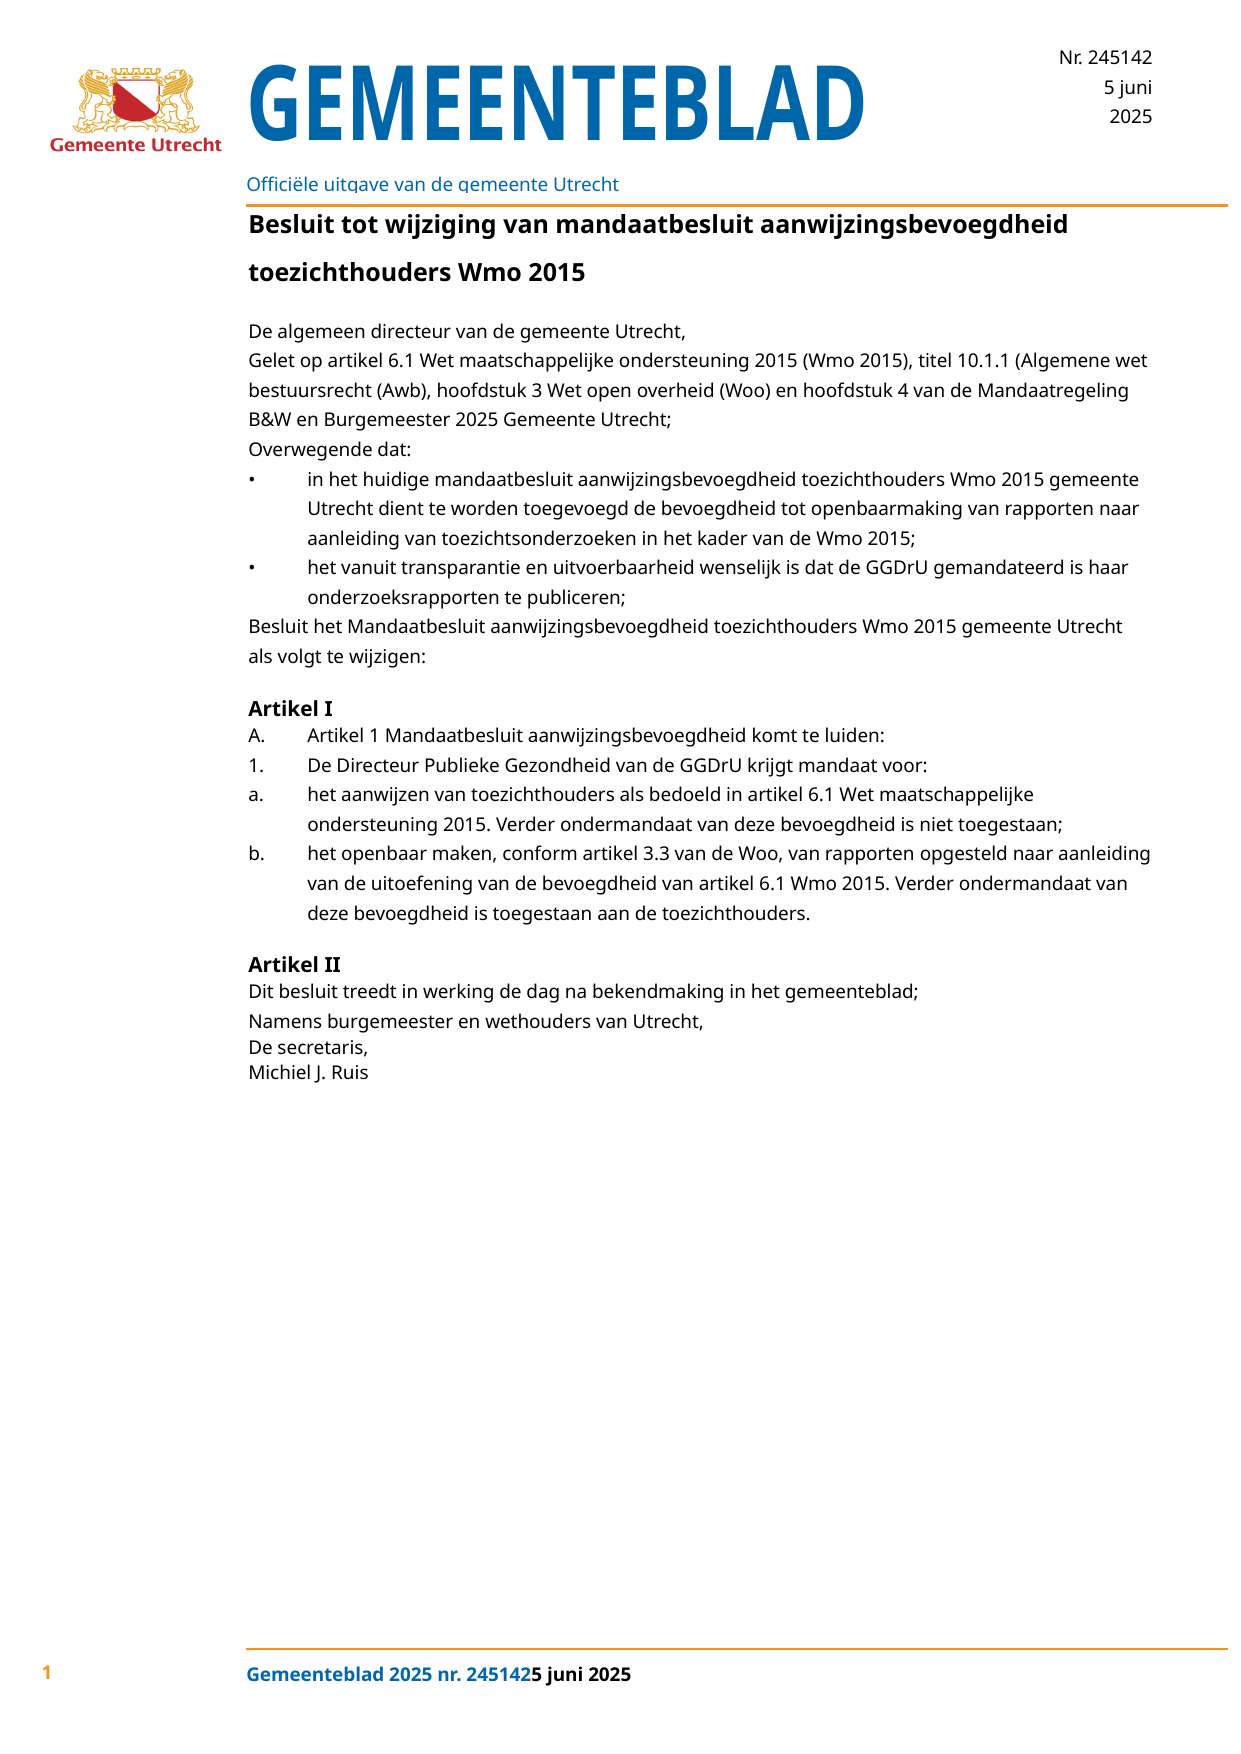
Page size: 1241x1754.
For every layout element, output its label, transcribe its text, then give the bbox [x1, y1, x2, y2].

text Besluit het Mandaatbesluit aanwijzingsbevoegdheid toezichthouders Wmo 2015 gemeente Utrecht als volgt te wijzigen: [248, 614, 1152, 669]
text Gelet op artikel 6.1 Wet maatschappelijke ondersteuning 2015 (Wmo 2015), titel 10.1.1 (Algemene wet bestuursrecht (Awb), hoofdstuk 3 Wet open overheid (Woo) en hoofdstuk 4 van de Mandaatregeling B&W en Burgemeester 2025 Gemeente Utrecht; [248, 347, 1152, 432]
text Artikel II [248, 950, 1152, 978]
text Overwegende dat: [248, 436, 1152, 462]
list De Directeur Publieke Gezondheid van de GGDrU krijgt mandaat voor: [248, 752, 1152, 777]
list in het huidige mandaatbesluit aanwijzingsbevoegdheid toezichthouders Wmo 2015 gemeente Utrecht dient te worden toegevoegd de bevoegdheid tot openbaarmaking van rapporten naar aanleiding van toezichtsonderzoeken in het kader van de Wmo 2015; [248, 466, 1152, 551]
list Artikel 1 Mandaatbesluit aanwijzingsbevoegdheid komt te luiden: [248, 722, 1152, 748]
picture [41, 47, 231, 172]
list het openbaar maken, conform artikel 3.3 van de Woo, van rapporten opgesteld naar aanleiding van de uitoefening van de bevoegdheid van artikel 6.1 Wmo 2015. Verder ondermandaat van deze bevoegdheid is toegestaan aan de toezichthouders. [248, 841, 1152, 925]
list het vanuit transparantie en uitvoerbaarheid wenselijk is dat de GGDrU gemandateerd is haar onderzoeksrapporten te publiceren; [248, 554, 1152, 610]
list het aanwijzen van toezichthouders als bedoeld in artikel 6.1 Wet maatschappelijke ondersteuning 2015. Verder ondermandaat van deze bevoegdheid is niet toegestaan; [248, 781, 1152, 837]
text Besluit tot wijziging van mandaatbesluit aanwijzingsbevoegdheid toezichthouders Wmo 2015 [248, 207, 1152, 288]
text Artikel I [248, 694, 1152, 722]
text Michiel J. Ruis [248, 1059, 1152, 1085]
text Namens burgemeester en wethouders van Utrecht, [248, 1008, 1152, 1034]
text De secretaris, [248, 1034, 1152, 1059]
text Dit besluit treedt in werking de dag na bekendmaking in het gemeenteblad; [248, 978, 1152, 1004]
text De algemeen directeur van de gemeente Utrecht, [248, 318, 1152, 344]
